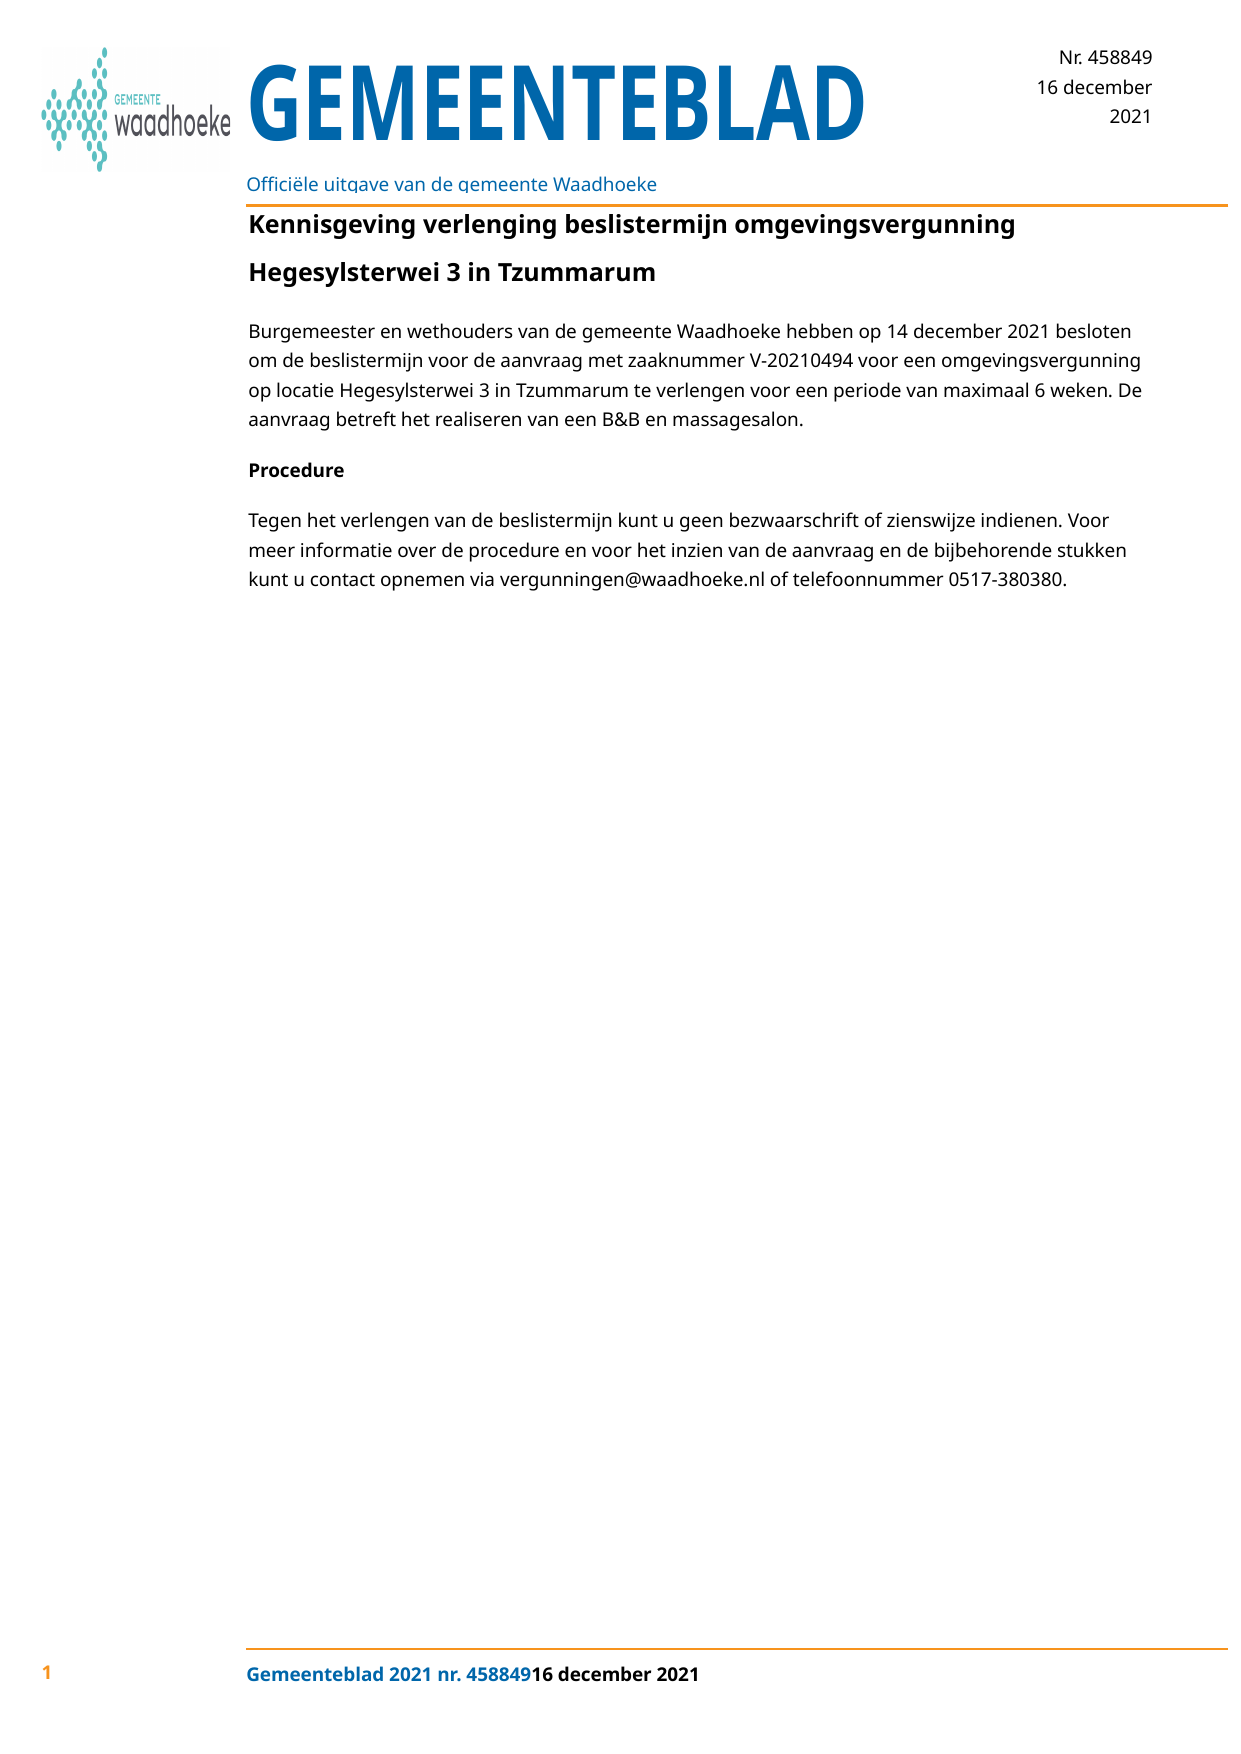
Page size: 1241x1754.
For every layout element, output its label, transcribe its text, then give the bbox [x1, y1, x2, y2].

text Tegen het verlengen van de beslistermijn kunt u geen bezwaarschrift of zienswijze indienen. Voor meer informatie over de procedure en voor het inzien van de aanvraag en de bijbehorende stukken kunt u contact opnemen via vergunningen@waadhoeke.nl of telefoonnummer 0517-380380. [248, 507, 1152, 592]
picture [41, 47, 231, 172]
text Burgemeester en wethouders van de gemeente Waadhoeke hebben op 14 december 2021 besloten om de beslistermijn voor de aanvraag met zaaknummer V-20210494 voor een omgevingsvergunning op locatie Hegesylsterwei 3 in Tzummarum te verlengen voor een periode van maximaal 6 weken. De aanvraag betreft het realiseren van een B&B en massagesalon. [248, 318, 1152, 432]
text Procedure [248, 457, 1152, 483]
text Kennisgeving verlenging beslistermijn omgevingsvergunning Hegesylsterwei 3 in Tzummarum [248, 207, 1152, 288]
